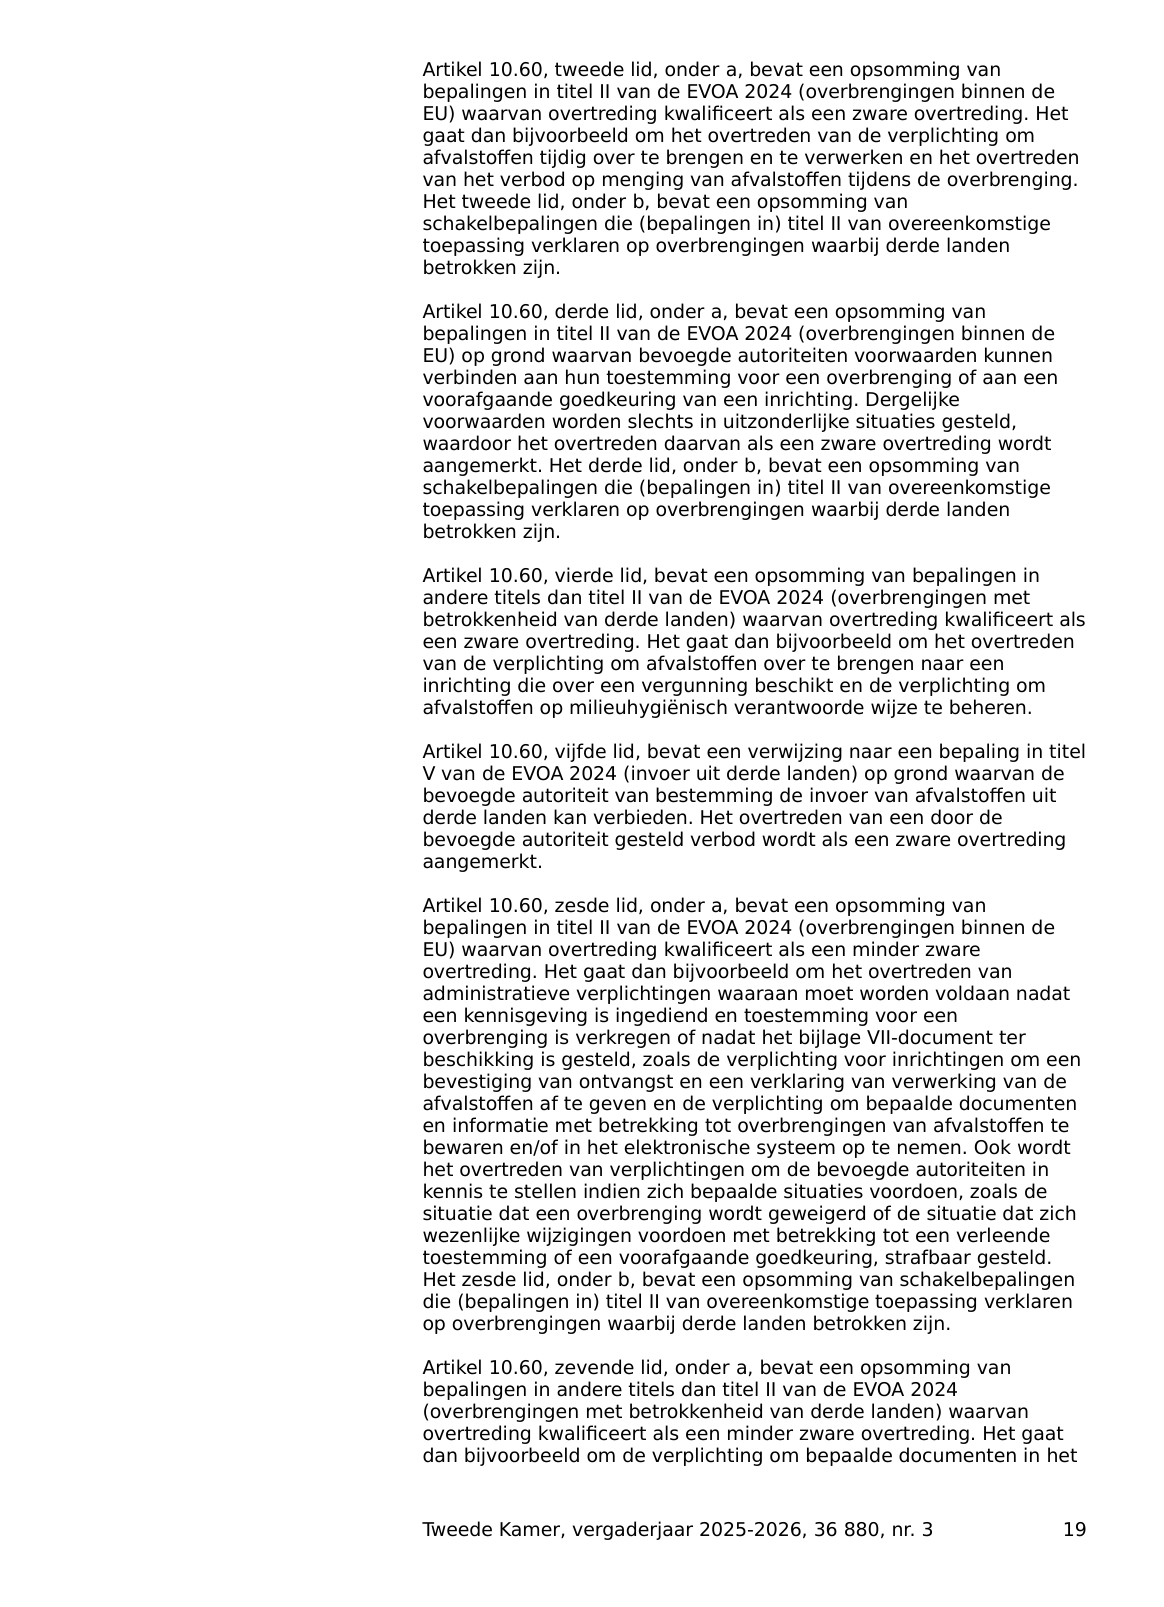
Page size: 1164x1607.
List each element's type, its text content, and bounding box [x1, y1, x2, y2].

text Artikel 10.60, tweede lid, onder a, bevat een opsomming van bepalingen in titel II van de EVOA 2024 (overbrengingen binnen de EU) waarvan overtreding kwalificeert als een zware overtreding. Het gaat dan bijvoorbeeld om het overtreden van de verplichting om afvalstoffen tijdig over te brengen en te verwerken en het overtreden van het verbod op menging van afvalstoffen tijdens de overbrenging. Het tweede lid, onder b, bevat een opsomming van schakelbepalingen die (bepalingen in) titel II van overeenkomstige toepassing verklaren op overbrengingen waarbij derde landen betrokken zijn. [422, 59, 1087, 279]
text Artikel 10.60, zevende lid, onder a, bevat een opsomming van bepalingen in andere titels dan titel II van de EVOA 2024 (overbrengingen met betrokkenheid van derde landen) waarvan overtreding kwalificeert als een minder zware overtreding. Het gaat dan bijvoorbeeld om de verplichting om bepaalde documenten in het [422, 1357, 1087, 1467]
text Artikel 10.60, derde lid, onder a, bevat een opsomming van bepalingen in titel II van de EVOA 2024 (overbrengingen binnen de EU) op grond waarvan bevoegde autoriteiten voorwaarden kunnen verbinden aan hun toestemming voor een overbrenging of aan een voorafgaande goedkeuring van een inrichting. Dergelijke voorwaarden worden slechts in uitzonderlijke situaties gesteld, waardoor het overtreden daarvan als een zware overtreding wordt aangemerkt. Het derde lid, onder b, bevat een opsomming van schakelbepalingen die (bepalingen in) titel II van overeenkomstige toepassing verklaren op overbrengingen waarbij derde landen betrokken zijn. [422, 301, 1087, 543]
text Artikel 10.60, vierde lid, bevat een opsomming van bepalingen in andere titels dan titel II van de EVOA 2024 (overbrengingen met betrokkenheid van derde landen) waarvan overtreding kwalificeert als een zware overtreding. Het gaat dan bijvoorbeeld om het overtreden van de verplichting om afvalstoffen over te brengen naar een inrichting die over een vergunning beschikt en de verplichting om afvalstoffen op milieuhygiënisch verantwoorde wijze te beheren. [422, 565, 1087, 719]
text Artikel 10.60, vijfde lid, bevat een verwijzing naar een bepaling in titel V van de EVOA 2024 (invoer uit derde landen) op grond waarvan de bevoegde autoriteit van bestemming de invoer van afvalstoffen uit derde landen kan verbieden. Het overtreden van een door de bevoegde autoriteit gesteld verbod wordt als een zware overtreding aangemerkt. [422, 741, 1087, 873]
text Artikel 10.60, zesde lid, onder a, bevat een opsomming van bepalingen in titel II van de EVOA 2024 (overbrengingen binnen de EU) waarvan overtreding kwalificeert als een minder zware overtreding. Het gaat dan bijvoorbeeld om het overtreden van administratieve verplichtingen waaraan moet worden voldaan nadat een kennisgeving is ingediend en toestemming voor een overbrenging is verkregen of nadat het bijlage VII-document ter beschikking is gesteld, zoals de verplichting voor inrichtingen om een bevestiging van ontvangst en een verklaring van verwerking van de afvalstoffen af te geven en de verplichting om bepaalde documenten en informatie met betrekking tot overbrengingen van afvalstoffen te bewaren en/of in het elektronische systeem op te nemen. Ook wordt het overtreden van verplichtingen om de bevoegde autoriteiten in kennis te stellen indien zich bepaalde situaties voordoen, zoals de situatie dat een overbrenging wordt geweigerd of de situatie dat zich wezenlijke wijzigingen voordoen met betrekking tot een verleende toestemming of een voorafgaande goedkeuring, strafbaar gesteld. Het zesde lid, onder b, bevat een opsomming van schakelbepalingen die (bepalingen in) titel II van overeenkomstige toepassing verklaren op overbrengingen waarbij derde landen betrokken zijn. [422, 895, 1087, 1335]
